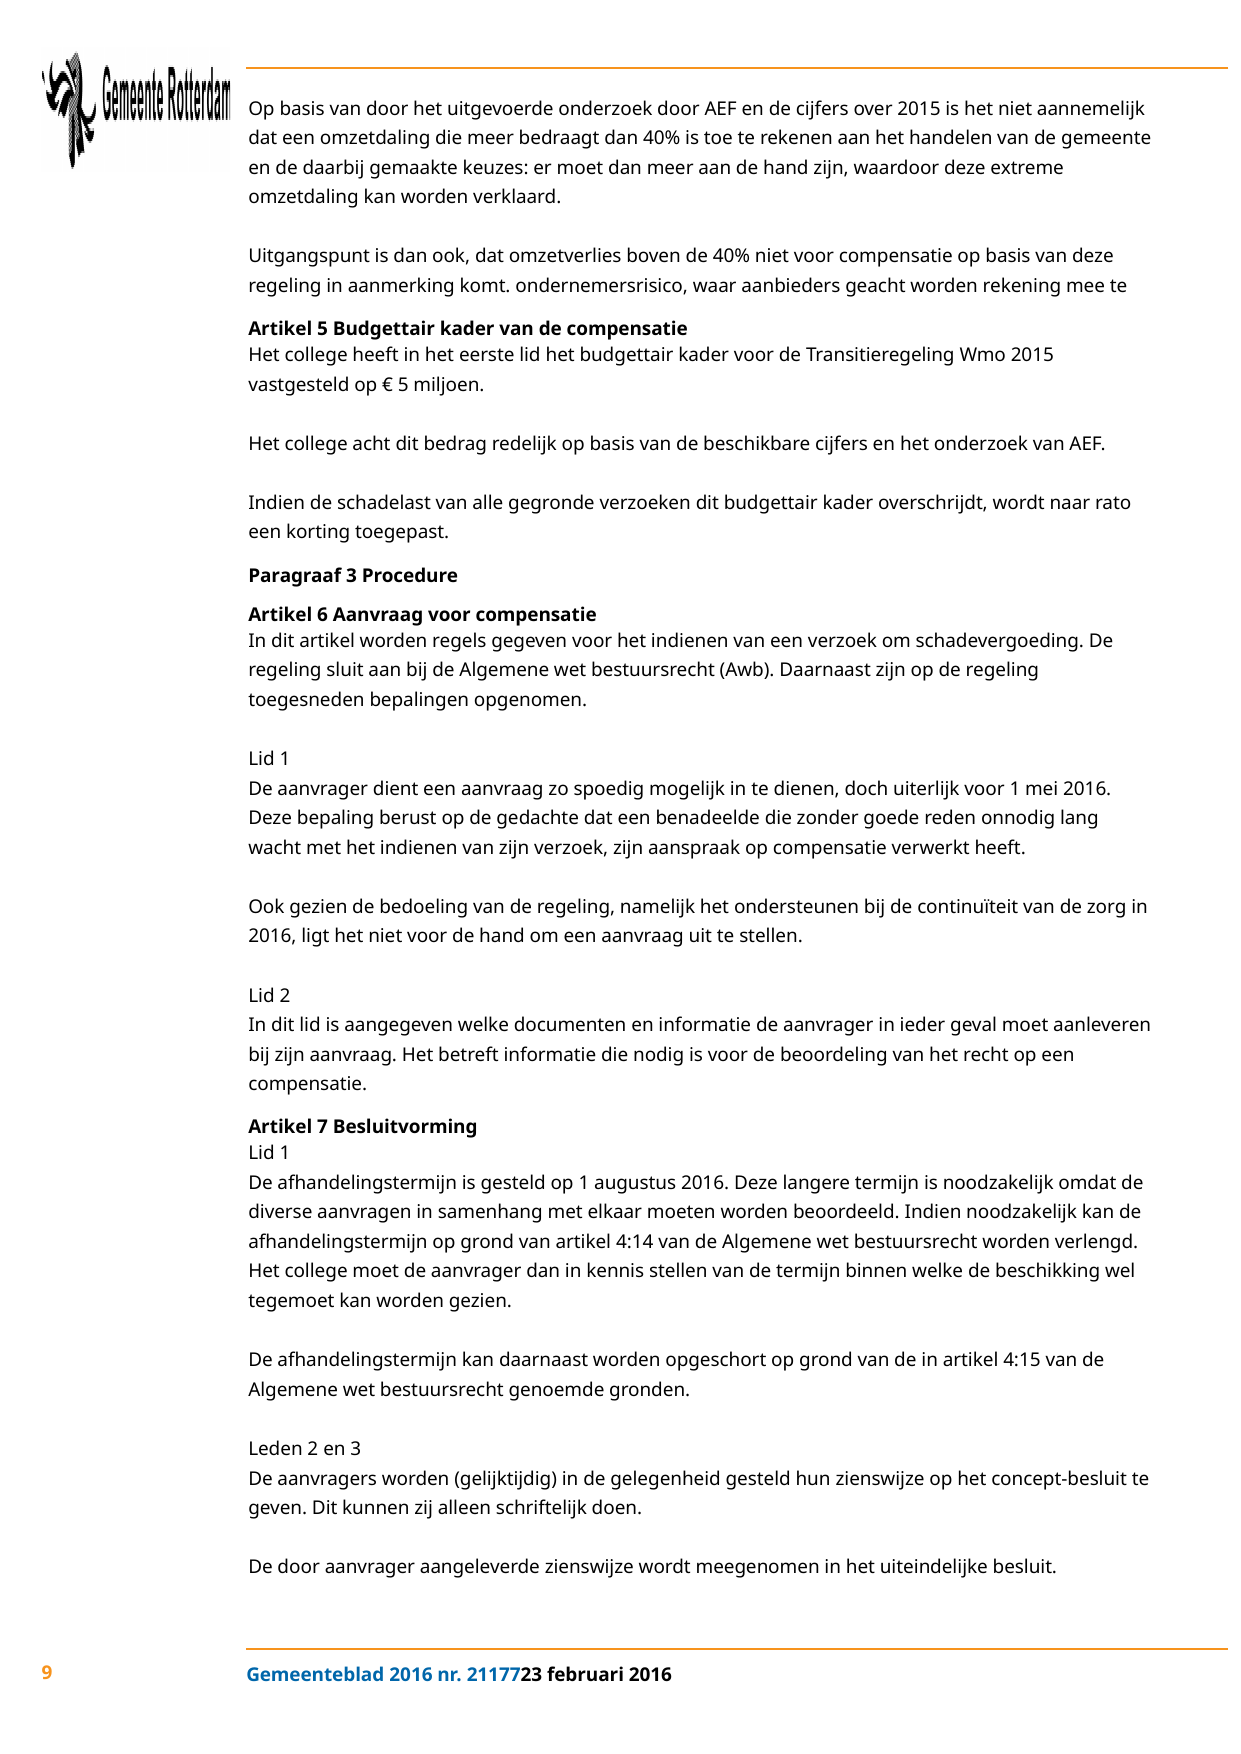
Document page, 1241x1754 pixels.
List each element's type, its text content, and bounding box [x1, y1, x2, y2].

text Artikel 5 Budgettair kader van de compensatie [248, 315, 1152, 341]
text De aanvragers worden (gelijktijdig) in de gelegenheid gesteld hun zienswijze op het concept-besluit te geven. Dit kunnen zij alleen schriftelijk doen. [248, 1465, 1152, 1520]
text De aanvrager dient een aanvraag zo spoedig mogelijk in te dienen, doch uiterlijk voor 1 mei 2016. Deze bepaling berust op de gedachte dat een benadeelde die zonder goede reden onnodig lang wacht met het indienen van zijn verzoek, zijn aanspraak op compensatie verwerkt heeft. [248, 775, 1152, 859]
text Artikel 7 Besluitvorming [248, 1114, 1152, 1139]
text Paragraaf 3 Procedure [248, 562, 1152, 587]
text Lid 1 [248, 1139, 1152, 1165]
picture [41, 47, 231, 172]
text Uitgangspunt is dan ook, dat omzetverlies boven de 40% niet voor compensatie op basis van deze regeling in aanmerking komt. ondernemersrisico, waar aanbieders geacht worden rekening mee te [248, 243, 1152, 298]
text Het college acht dit bedrag redelijk op basis van de beschikbare cijfers en het onderzoek van AEF. [248, 430, 1152, 456]
text Ook gezien de bedoeling van de regeling, namelijk het ondersteunen bij de continuïteit van de zorg in 2016, ligt het niet voor de hand om een aanvraag uit te stellen. [248, 893, 1152, 948]
text De door aanvrager aangeleverde zienswijze wordt meegenomen in het uiteindelijke besluit. [248, 1553, 1152, 1579]
text De afhandelingstermijn is gesteld op 1 augustus 2016. Deze langere termijn is noodzakelijk omdat de diverse aanvragen in samenhang met elkaar moeten worden beoordeeld. Indien noodzakelijk kan de afhandelingstermijn op grond van artikel 4:14 van de Algemene wet bestuursrecht worden verlengd. Het college moet de aanvrager dan in kennis stellen van de termijn binnen welke de beschikking wel tegemoet kan worden gezien. [248, 1169, 1152, 1313]
text In dit artikel worden regels gegeven voor het indienen van een verzoek om schadevergoeding. De regeling sluit aan bij de Algemene wet bestuursrecht (Awb). Daarnaast zijn op de regeling toegesneden bepalingen opgenomen. [248, 627, 1152, 712]
text In dit lid is aangegeven welke documenten en informatie de aanvrager in ieder geval moet aanleveren bij zijn aanvraag. Het betreft informatie die nodig is voor de beoordeling van het recht op een compensatie. [248, 1011, 1152, 1096]
text Het college heeft in het eerste lid het budgettair kader voor de Transitieregeling Wmo 2015 vastgesteld op € 5 miljoen. [248, 341, 1152, 396]
text Indien de schadelast van alle gegronde verzoeken dit budgettair kader overschrijdt, wordt naar rato een korting toegepast. [248, 489, 1152, 544]
text De afhandelingstermijn kan daarnaast worden opgeschort op grond van de in artikel 4:15 van de Algemene wet bestuursrecht genoemde gronden. [248, 1346, 1152, 1402]
text Lid 2 [248, 982, 1152, 1007]
text Artikel 6 Aanvraag voor compensatie [248, 601, 1152, 627]
text Op basis van door het uitgevoerde onderzoek door AEF en de cijfers over 2015 is het niet aannemelijk dat een omzetdaling die meer bedraagt dan 40% is toe te rekenen aan het handelen van de gemeente en de daarbij gemaakte keuzes: er moet dan meer aan de hand zijn, waardoor deze extreme omzetdaling kan worden verklaard. [248, 95, 1152, 209]
text Lid 1 [248, 745, 1152, 771]
text Leden 2 en 3 [248, 1435, 1152, 1461]
